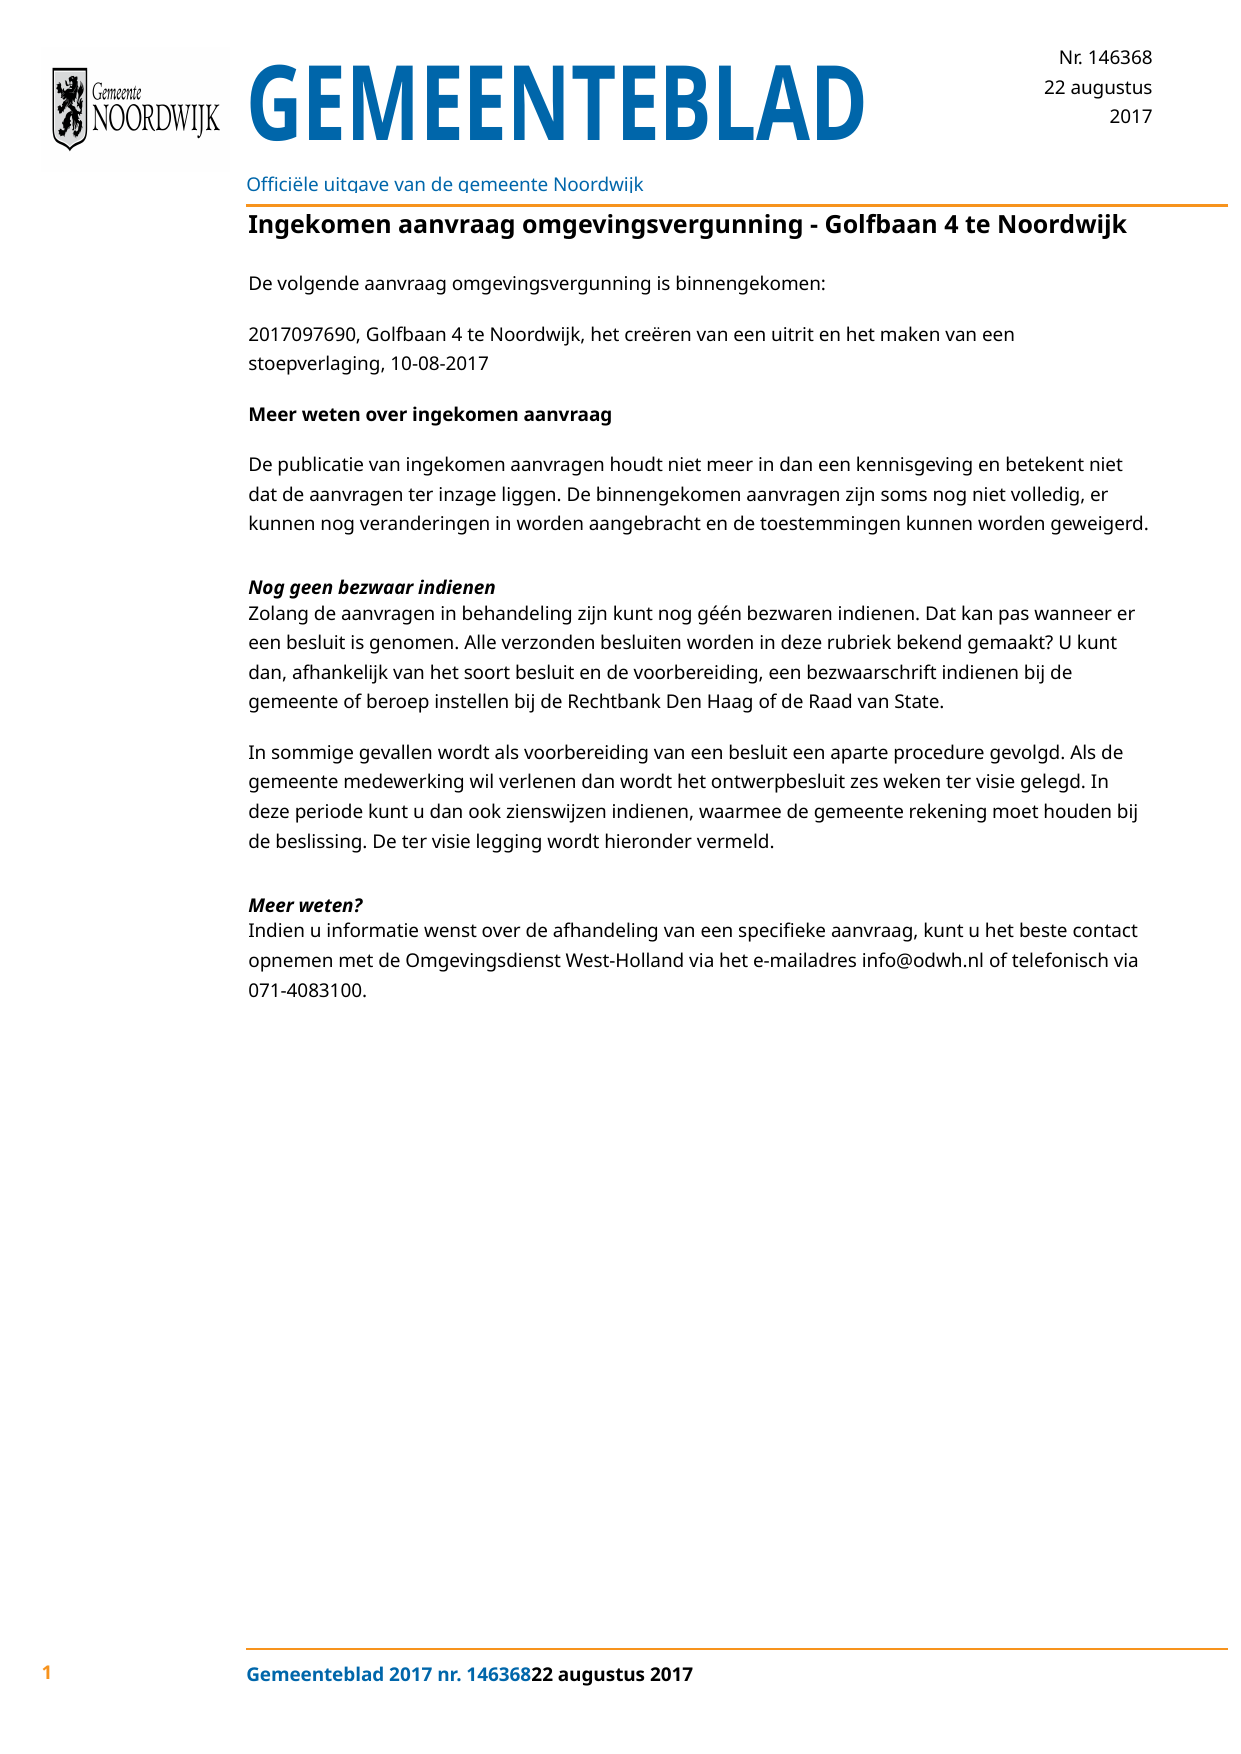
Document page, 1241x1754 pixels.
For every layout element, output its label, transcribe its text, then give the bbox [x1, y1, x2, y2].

text Indien u informatie wenst over de afhandeling van een specifieke aanvraag, kunt u het beste contact opnemen met de Omgevingsdienst West-Holland via het e-mailadres info@odwh.nl of telefonisch via 071-4083100. [248, 918, 1152, 1002]
picture [41, 47, 231, 172]
text Zolang de aanvragen in behandeling zijn kunt nog géén bezwaren indienen. Dat kan pas wanneer er een besluit is genomen. Alle verzonden besluiten worden in deze rubriek bekend gemaakt? U kunt dan, afhankelijk van het soort besluit en de voorbereiding, een bezwaarschrift indienen bij de gemeente of beroep instellen bij de Rechtbank Den Haag of de Raad van State. [248, 600, 1152, 714]
text 2017097690, Golfbaan 4 te Noordwijk, het creëren van een uitrit en het maken van een stoepverlaging, 10-08-2017 [248, 321, 1152, 376]
text Meer weten? [248, 892, 1152, 918]
text Meer weten over ingekomen aanvraag [248, 401, 1152, 426]
text Ingekomen aanvraag omgevingsvergunning - Golfbaan 4 te Noordwijk [248, 207, 1152, 241]
text De volgende aanvraag omgevingsvergunning is binnengekomen: [248, 270, 1152, 296]
text In sommige gevallen wordt als voorbereiding van een besluit een aparte procedure gevolgd. Als de gemeente medewerking wil verlenen dan wordt het ontwerpbesluit zes weken ter visie gelegd. In deze periode kunt u dan ook zienswijzen indienen, waarmee de gemeente rekening moet houden bij de beslissing. De ter visie legging wordt hieronder vermeld. [248, 739, 1152, 854]
text Nog geen bezwaar indienen [248, 574, 1152, 600]
text De publicatie van ingekomen aanvragen houdt niet meer in dan een kennisgeving en betekent niet dat de aanvragen ter inzage liggen. De binnengekomen aanvragen zijn soms nog niet volledig, er kunnen nog veranderingen in worden aangebracht en de toestemmingen kunnen worden geweigerd. [248, 451, 1152, 536]
